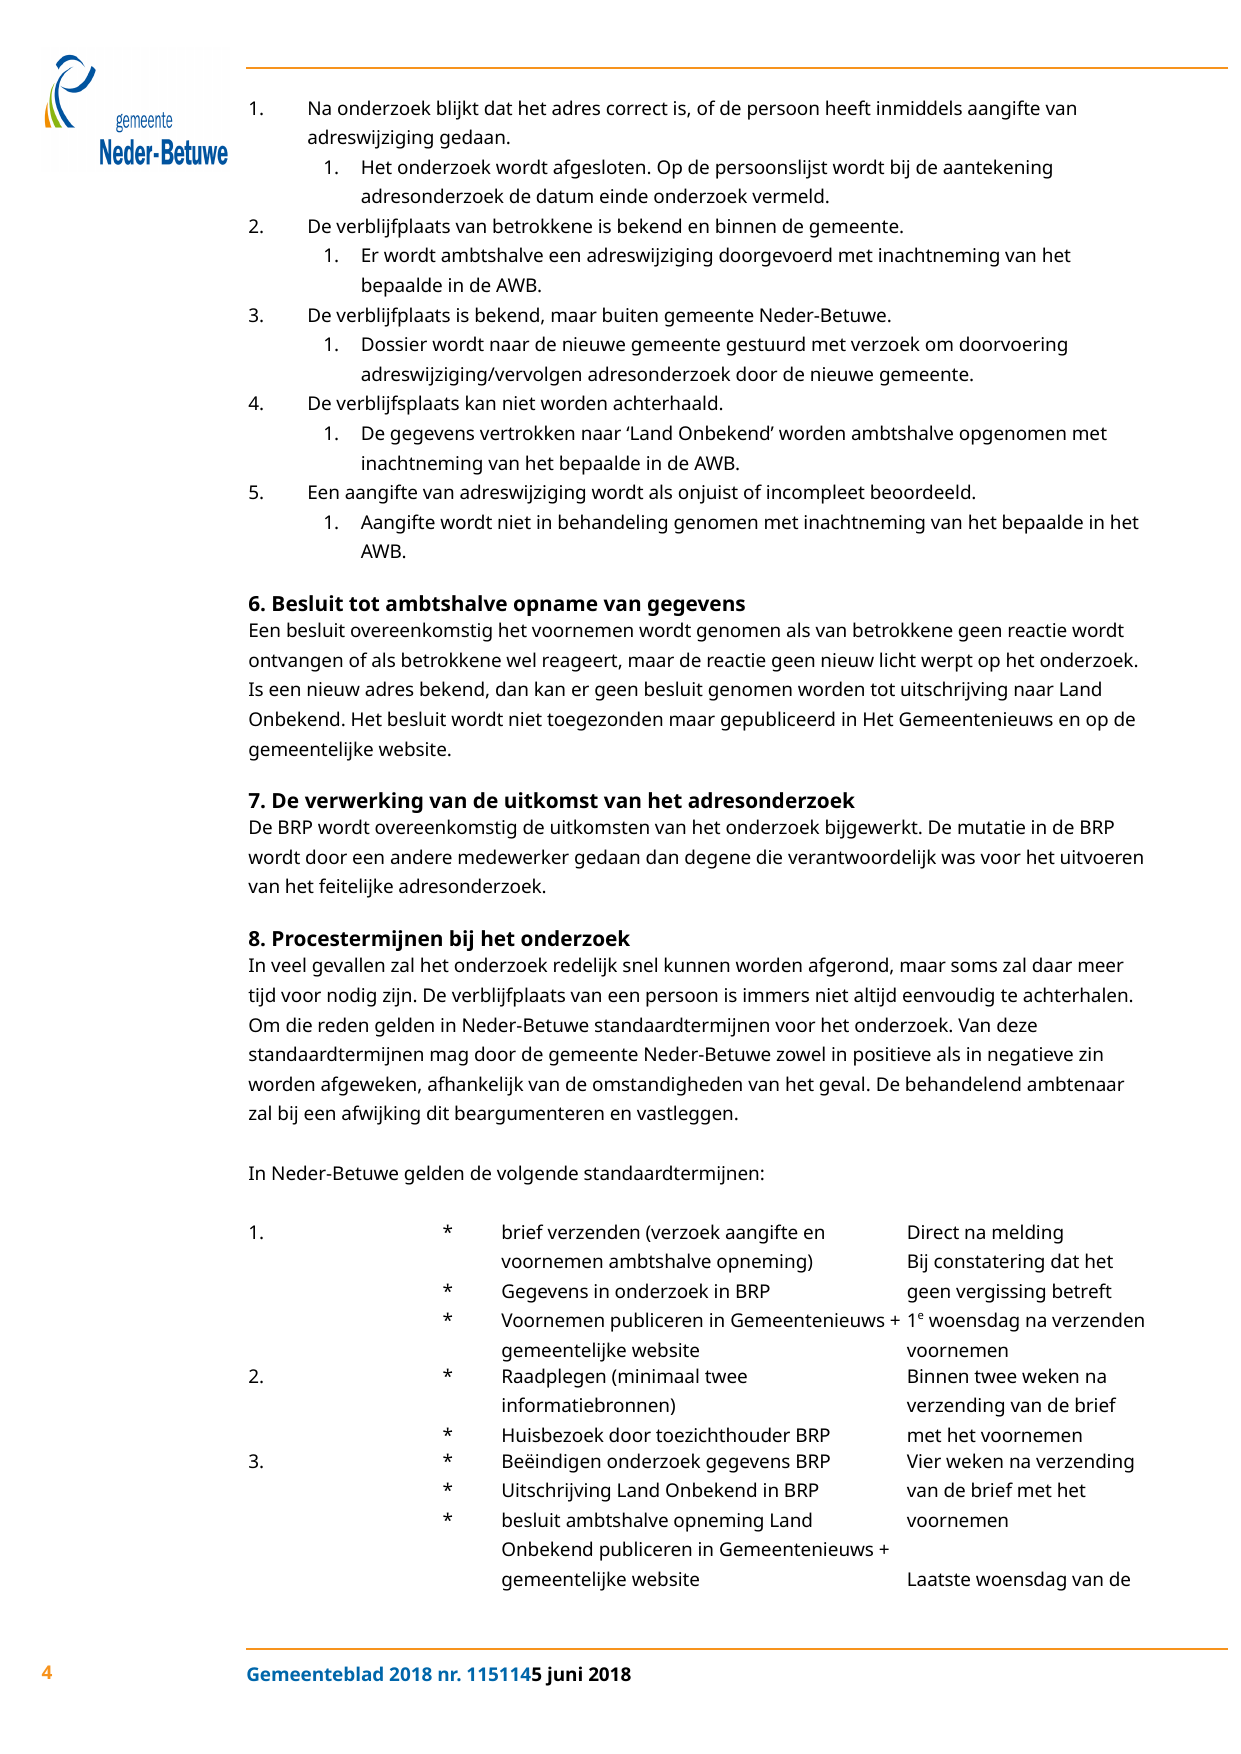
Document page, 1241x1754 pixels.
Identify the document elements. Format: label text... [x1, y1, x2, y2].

list Het onderzoek wordt afgesloten. Op de persoonslijst wordt bij de aantekening adresonderzoek de datum einde onderzoek vermeld. [323, 154, 1152, 209]
text 6. Besluit tot ambtshalve opname van gegevens [248, 589, 1152, 617]
table_header Direct na melding Bij constatering dat het geen vergissing betreft 1e woensdag na verzenden voornemen [907, 1219, 1152, 1363]
table_cell Vier weken na verzending van de brief met het voornemen Laatste woensdag van de [907, 1448, 1152, 1592]
list Aangifte wordt niet in behandeling genomen met inachtneming van het bepaalde in het AWB. [323, 509, 1152, 564]
table_cell Beëindigen onderzoek gegevens BRP Uitschrijving Land Onbekend in BRP besluit ambtshalve opneming Land Onbekend publiceren in Gemeentenieuws + gemeentelijke website [442, 1448, 907, 1592]
list De verblijfsplaats kan niet worden achterhaald. [248, 391, 1152, 416]
list De verblijfplaats van betrokkene is bekend en binnen de gemeente. [248, 213, 1152, 239]
table_cell 2. [248, 1363, 442, 1448]
list De verblijfplaats is bekend, maar buiten gemeente Neder-Betuwe. [248, 302, 1152, 328]
table_header 1. [248, 1219, 442, 1363]
list Na onderzoek blijkt dat het adres correct is, of de persoon heeft inmiddels aangifte van adreswijziging gedaan. [248, 95, 1152, 150]
table_cell Raadplegen (minimaal twee informatiebronnen) Huisbezoek door toezichthouder BRP [442, 1363, 907, 1448]
list Dossier wordt naar de nieuwe gemeente gestuurd met verzoek om doorvoering adreswijziging/vervolgen adresonderzoek door de nieuwe gemeente. [323, 331, 1152, 387]
text In Neder-Betuwe gelden de volgende standaardtermijnen: [248, 1160, 1152, 1185]
table_cell 3. [248, 1448, 442, 1592]
list Er wordt ambtshalve een adreswijziging doorgevoerd met inachtneming van het bepaalde in de AWB. [323, 243, 1152, 298]
text 8. Procestermijnen bij het onderzoek [248, 924, 1152, 953]
table_cell Binnen twee weken na verzending van de brief met het voornemen [907, 1363, 1152, 1448]
list De gegevens vertrokken naar ‘Land Onbekend’ worden ambtshalve opgenomen met inachtneming van het bepaalde in de AWB. [323, 420, 1152, 476]
list Een aangifte van adreswijziging wordt als onjuist of incompleet beoordeeld. [248, 479, 1152, 505]
text In veel gevallen zal het onderzoek redelijk snel kunnen worden afgerond, maar soms zal daar meer tijd voor nodig zijn. De verblijfplaats van een persoon is immers niet altijd eenvoudig te achterhalen. Om die reden gelden in Neder-Betuwe standaardtermijnen voor het onderzoek. Van deze standaardtermijnen mag door de gemeente Neder-Betuwe zowel in positieve als in negatieve zin worden afgeweken, afhankelijk van de omstandigheden van het geval. De behandelend ambtenaar zal bij een afwijking dit beargumenteren en vastleggen. [248, 953, 1152, 1126]
table_header brief verzenden (verzoek aangifte en voornemen ambtshalve opneming) Gegevens in onderzoek in BRP Voornemen publiceren in Gemeentenieuws + gemeentelijke website [442, 1219, 907, 1363]
text De BRP wordt overeenkomstig de uitkomsten van het onderzoek bijgewerkt. De mutatie in de BRP wordt door een andere medewerker gedaan dan degene die verantwoordelijk was voor het uitvoeren van het feitelijke adresonderzoek. [248, 814, 1152, 899]
text Een besluit overeenkomstig het voornemen wordt genomen als van betrokkene geen reactie wordt ontvangen of als betrokkene wel reageert, maar de reactie geen nieuw licht werpt op het onderzoek. Is een nieuw adres bekend, dan kan er geen besluit genomen worden tot uitschrijving naar Land Onbekend. Het besluit wordt niet toegezonden maar gepubliceerd in Het Gemeentenieuws en op de gemeentelijke website. [248, 617, 1152, 761]
text 7. De verwerking van de uitkomst van het adresonderzoek [248, 786, 1152, 814]
picture [41, 47, 231, 172]
